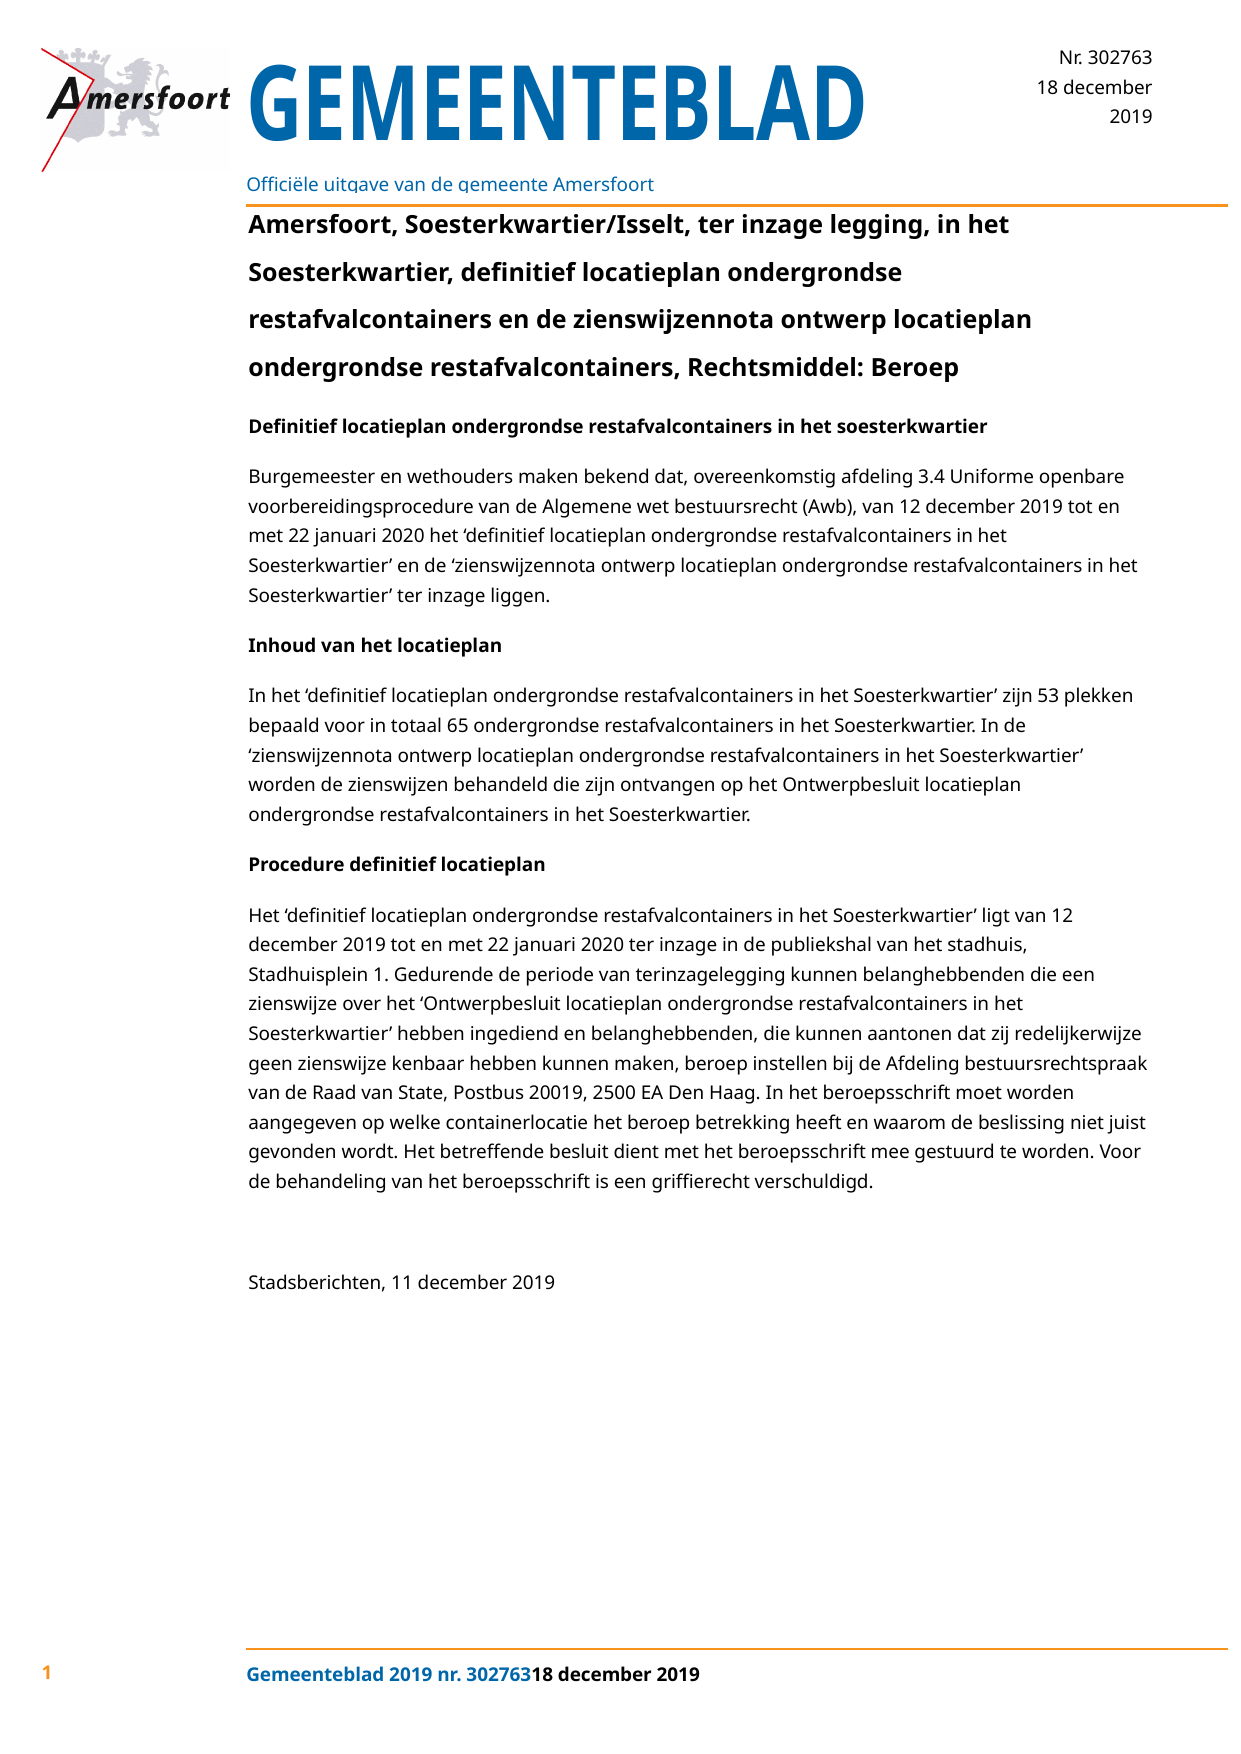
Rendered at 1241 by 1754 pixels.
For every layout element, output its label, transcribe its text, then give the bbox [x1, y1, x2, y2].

picture [41, 47, 231, 172]
text Amersfoort, Soesterkwartier/Isselt, ter inzage legging, in het Soesterkwartier, definitief locatieplan ondergrondse restafvalcontainers en de zienswijzennota ontwerp locatieplan ondergrondse restafvalcontainers, Rechtsmiddel: Beroep [248, 207, 1152, 384]
text Stadsberichten, 11 december 2019 [248, 1269, 1152, 1295]
text Procedure definitief locatieplan [248, 851, 1152, 877]
text Definitief locatieplan ondergrondse restafvalcontainers in het soesterkwartier [248, 413, 1152, 439]
text In het ‘definitief locatieplan ondergrondse restafvalcontainers in het Soesterkwartier’ zijn 53 plekken bepaald voor in totaal 65 ondergrondse restafvalcontainers in het Soesterkwartier. In de ‘zienswijzennota ontwerp locatieplan ondergrondse restafvalcontainers in het Soesterkwartier’ worden de zienswijzen behandeld die zijn ontvangen op het Ontwerpbesluit locatieplan ondergrondse restafvalcontainers in het Soesterkwartier. [248, 683, 1152, 827]
text Het ‘definitief locatieplan ondergrondse restafvalcontainers in het Soesterkwartier’ ligt van 12 december 2019 tot en met 22 januari 2020 ter inzage in de publiekshal van het stadhuis, Stadhuisplein 1. Gedurende de periode van terinzagelegging kunnen belanghebbenden die een zienswijze over het ‘Ontwerpbesluit locatieplan ondergrondse restafvalcontainers in het Soesterkwartier’ hebben ingediend en belanghebbenden, die kunnen aantonen dat zij redelijkerwijze geen zienswijze kenbaar hebben kunnen maken, beroep instellen bij de Afdeling bestuursrechtspraak van de Raad van State, Postbus 20019, 2500 EA Den Haag. In het beroepsschrift moet worden aangegeven op welke containerlocatie het beroep betrekking heeft en waarom de beslissing niet juist gevonden wordt. Het betreffende besluit dient met het beroepsschrift mee gestuurd te worden. Voor de behandeling van het beroepsschrift is een griffierecht verschuldigd. [248, 902, 1152, 1194]
text Inhoud van het locatieplan [248, 632, 1152, 658]
text Burgemeester en wethouders maken bekend dat, overeenkomstig afdeling 3.4 Uniforme openbare voorbereidingsprocedure van de Algemene wet bestuursrecht (Awb), van 12 december 2019 tot en met 22 januari 2020 het ‘definitief locatieplan ondergrondse restafvalcontainers in het Soesterkwartier’ en de ‘zienswijzennota ontwerp locatieplan ondergrondse restafvalcontainers in het Soesterkwartier’ ter inzage liggen. [248, 463, 1152, 608]
